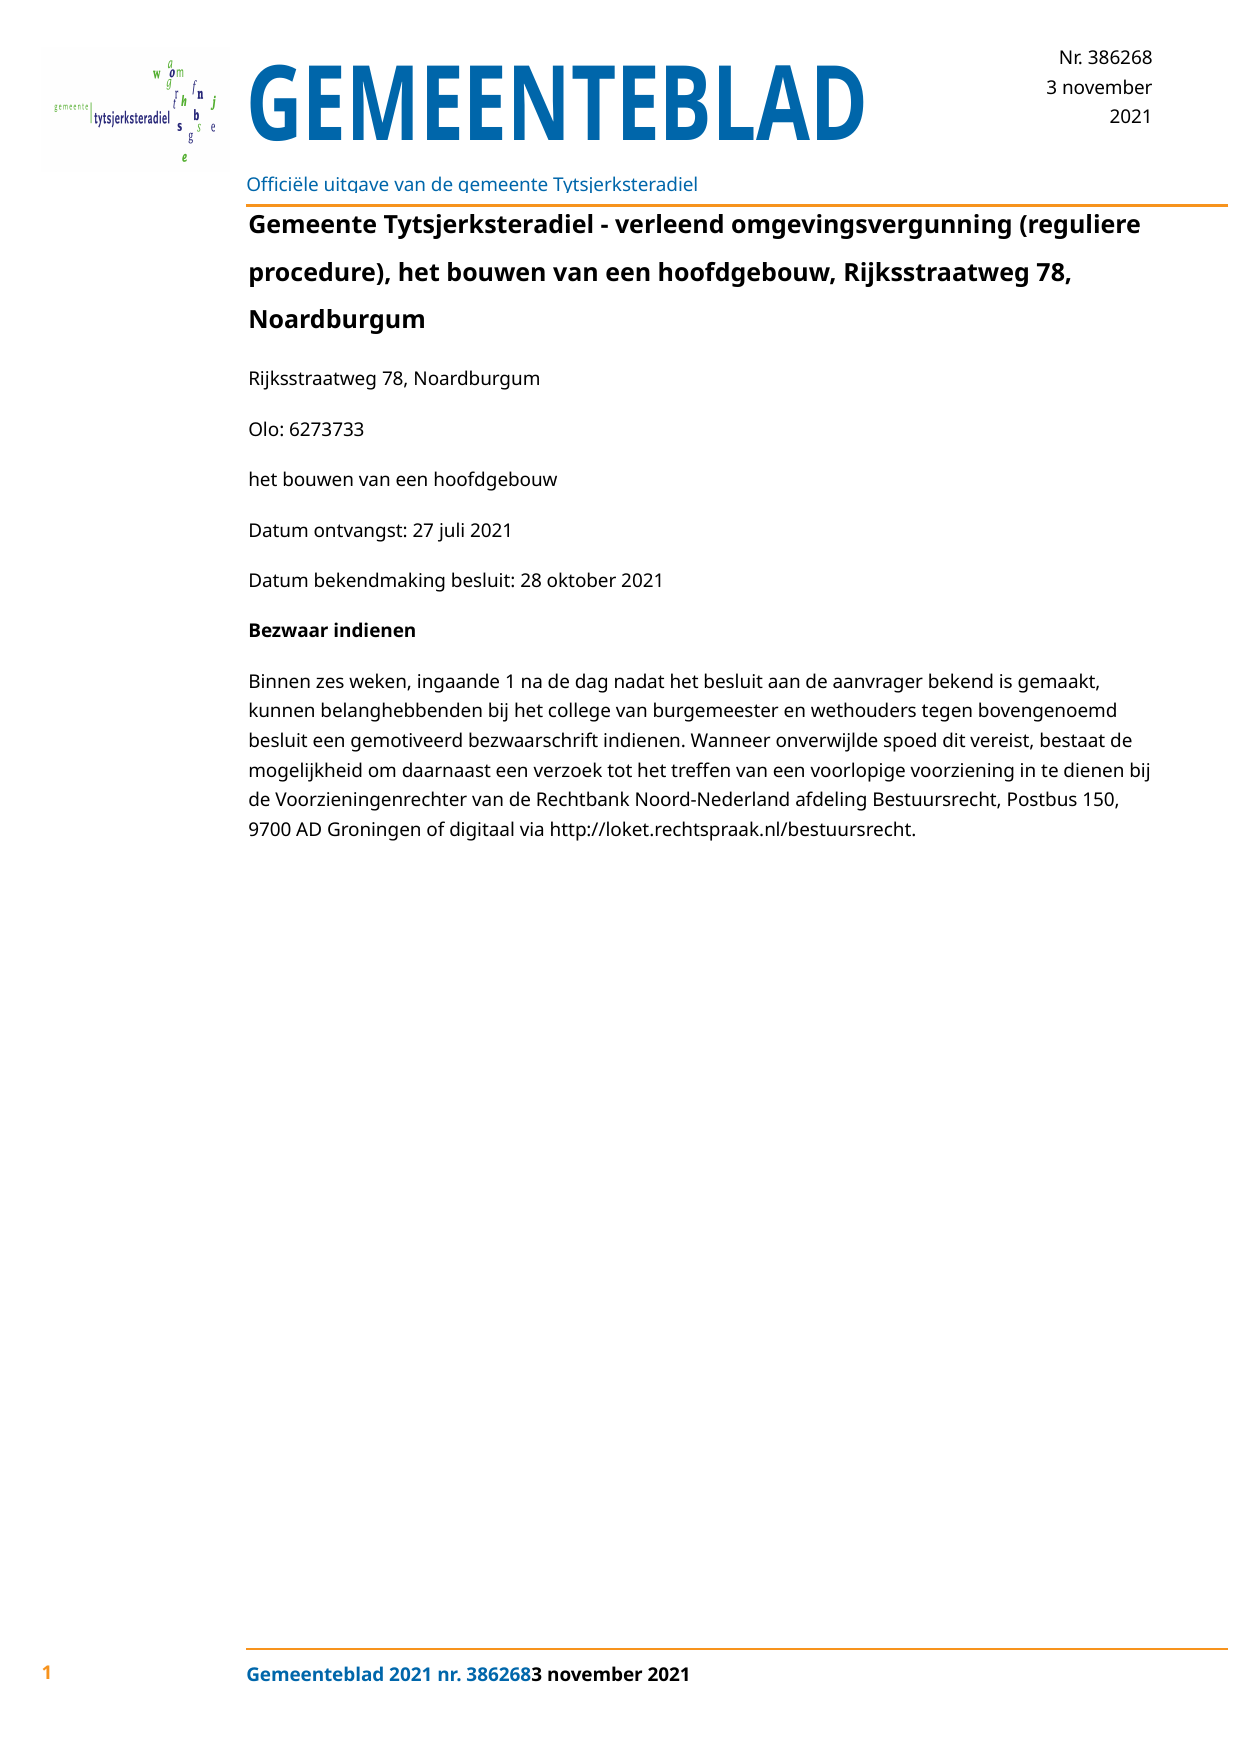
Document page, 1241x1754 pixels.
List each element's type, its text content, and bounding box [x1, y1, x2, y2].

text Datum bekendmaking besluit: 28 oktober 2021 [248, 567, 1152, 593]
text Datum ontvangst: 27 juli 2021 [248, 517, 1152, 542]
picture [41, 47, 231, 172]
text Rijksstraatweg 78, Noardburgum [248, 366, 1152, 391]
text Gemeente Tytsjerksteradiel - verleend omgevingsvergunning (reguliere procedure), het bouwen van een hoofdgebouw, Rijksstraatweg 78, Noardburgum [248, 207, 1152, 336]
text Olo: 6273733 [248, 416, 1152, 442]
text Bezwaar indienen [248, 618, 1152, 643]
text Binnen zes weken, ingaande 1 na de dag nadat het besluit aan de aanvrager bekend is gemaakt, kunnen belanghebbenden bij het college van burgemeester en wethouders tegen bovengenoemd besluit een gemotiveerd bezwaarschrift indienen. Wanneer onverwijlde spoed dit vereist, bestaat de mogelijkheid om daarnaast een verzoek tot het treffen van een voorlopige voorziening in te dienen bij de Voorzieningenrechter van de Rechtbank Noord-Nederland afdeling Bestuursrecht, Postbus 150, 9700 AD Groningen of digitaal via http://loket.rechtspraak.nl/bestuursrecht. [248, 668, 1152, 842]
text het bouwen van een hoofdgebouw [248, 466, 1152, 492]
